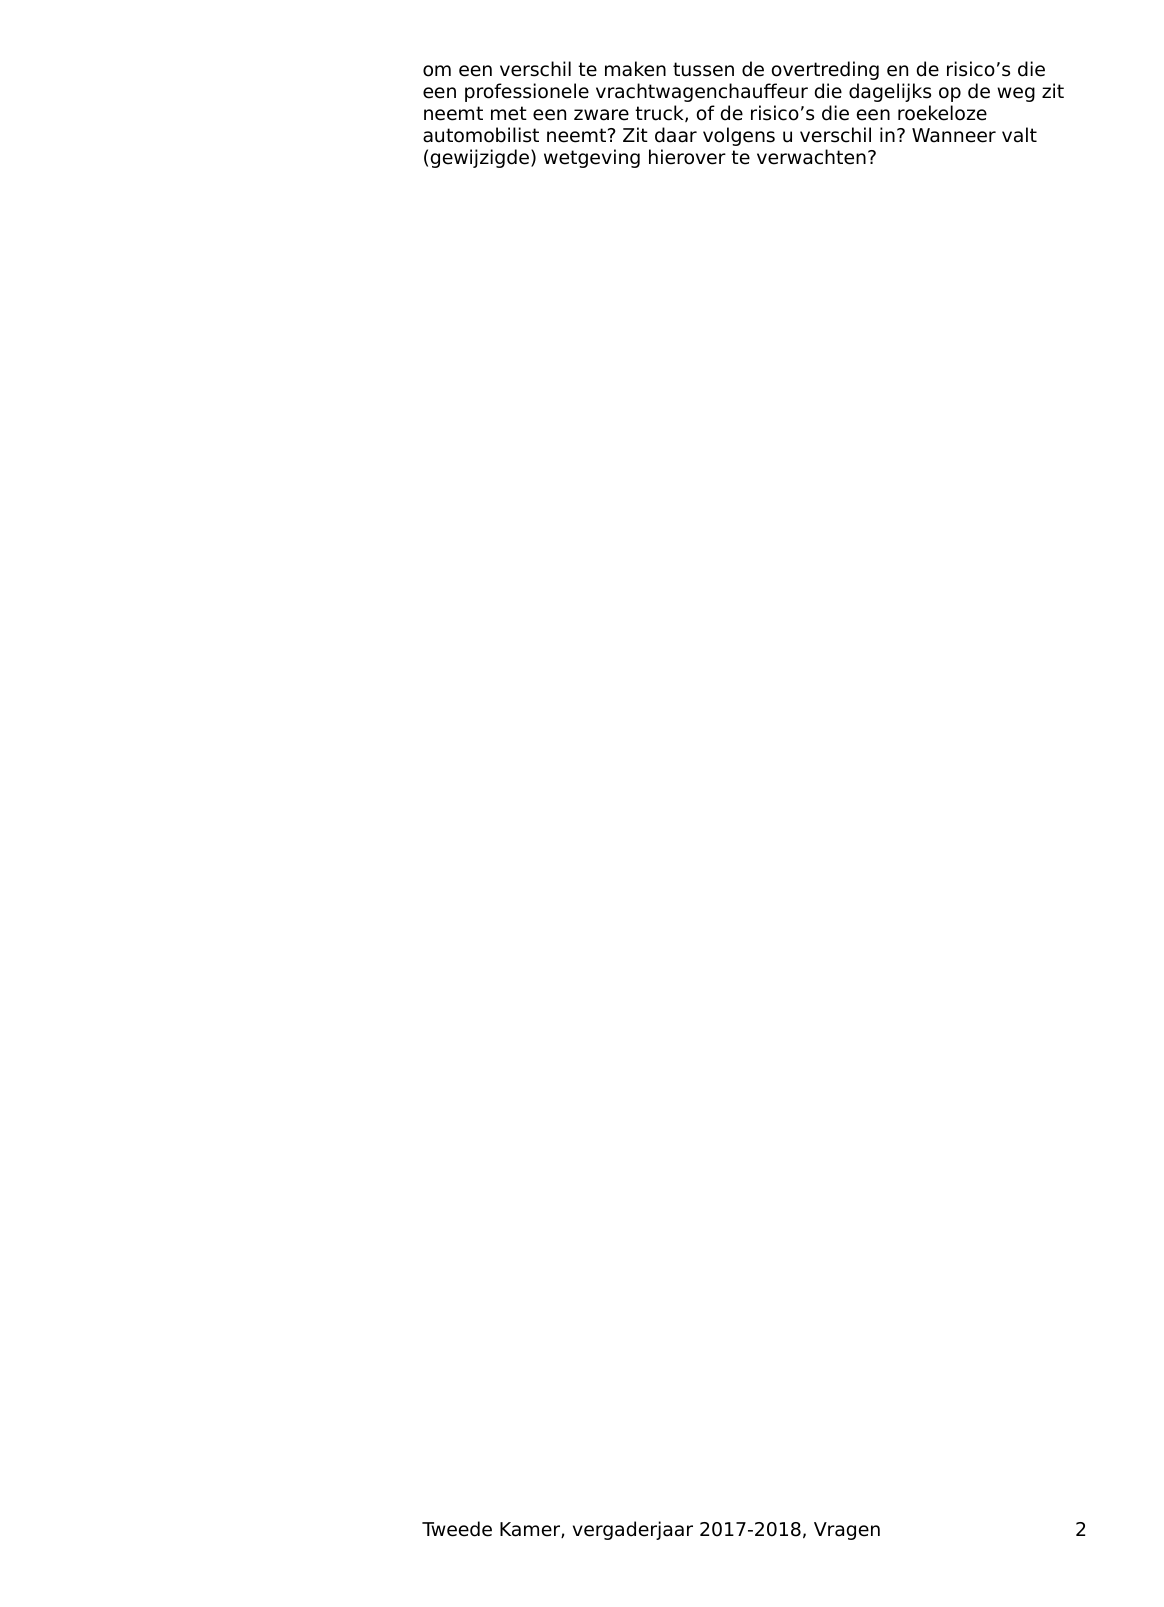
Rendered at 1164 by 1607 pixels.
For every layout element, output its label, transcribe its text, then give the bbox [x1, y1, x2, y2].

text om een verschil te maken tussen de overtreding en de risico’s die een professionele vrachtwagenchauffeur die dagelijks op de weg zit neemt met een zware truck, of de risico’s die een roekeloze automobilist neemt? Zit daar volgens u verschil in? Wanneer valt (gewijzigde) wetgeving hierover te verwachten? [422, 59, 1087, 169]
